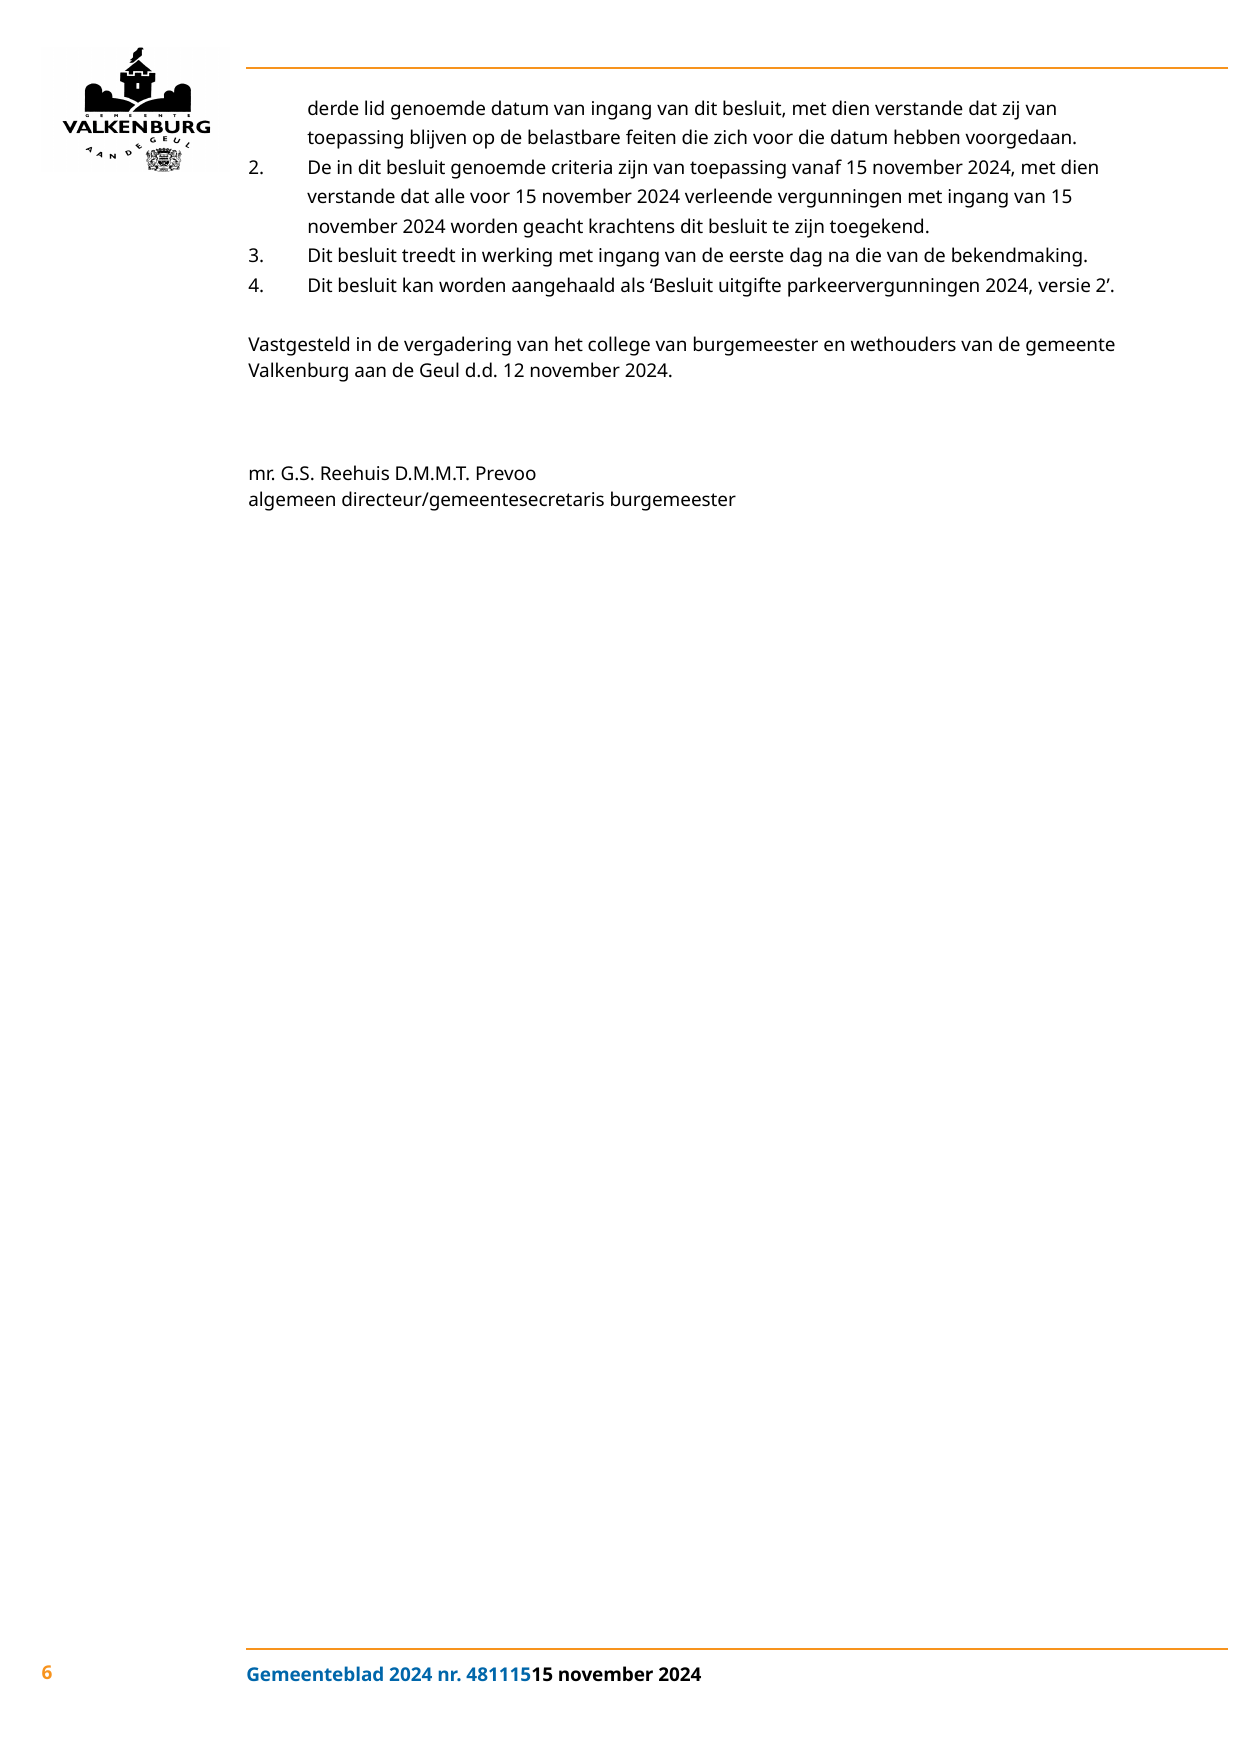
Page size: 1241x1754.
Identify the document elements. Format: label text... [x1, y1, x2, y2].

text mr. G.S. Reehuis D.M.M.T. Prevoo [248, 460, 1152, 486]
list De in dit besluit genoemde criteria zijn van toepassing vanaf 15 november 2024, met dien verstande dat alle voor 15 november 2024 verleende vergunningen met ingang van 15 november 2024 worden geacht krachtens dit besluit te zijn toegekend. [248, 154, 1152, 239]
text algemeen directeur/gemeentesecretaris burgemeester [248, 486, 1152, 512]
picture [41, 47, 231, 172]
list Dit besluit treedt in werking met ingang van de eerste dag na die van de bekendmaking. [248, 243, 1152, 268]
list derde lid genoemde datum van ingang van dit besluit, met dien verstande dat zij van toepassing blijven op de belastbare feiten die zich voor die datum hebben voorgedaan. [248, 95, 1152, 150]
list Dit besluit kan worden aangehaald als ‘Besluit uitgifte parkeervergunningen 2024, versie 2’. [248, 272, 1152, 298]
text Vastgesteld in de vergadering van het college van burgemeester en wethouders van de gemeente Valkenburg aan de Geul d.d. 12 november 2024. [248, 331, 1152, 383]
